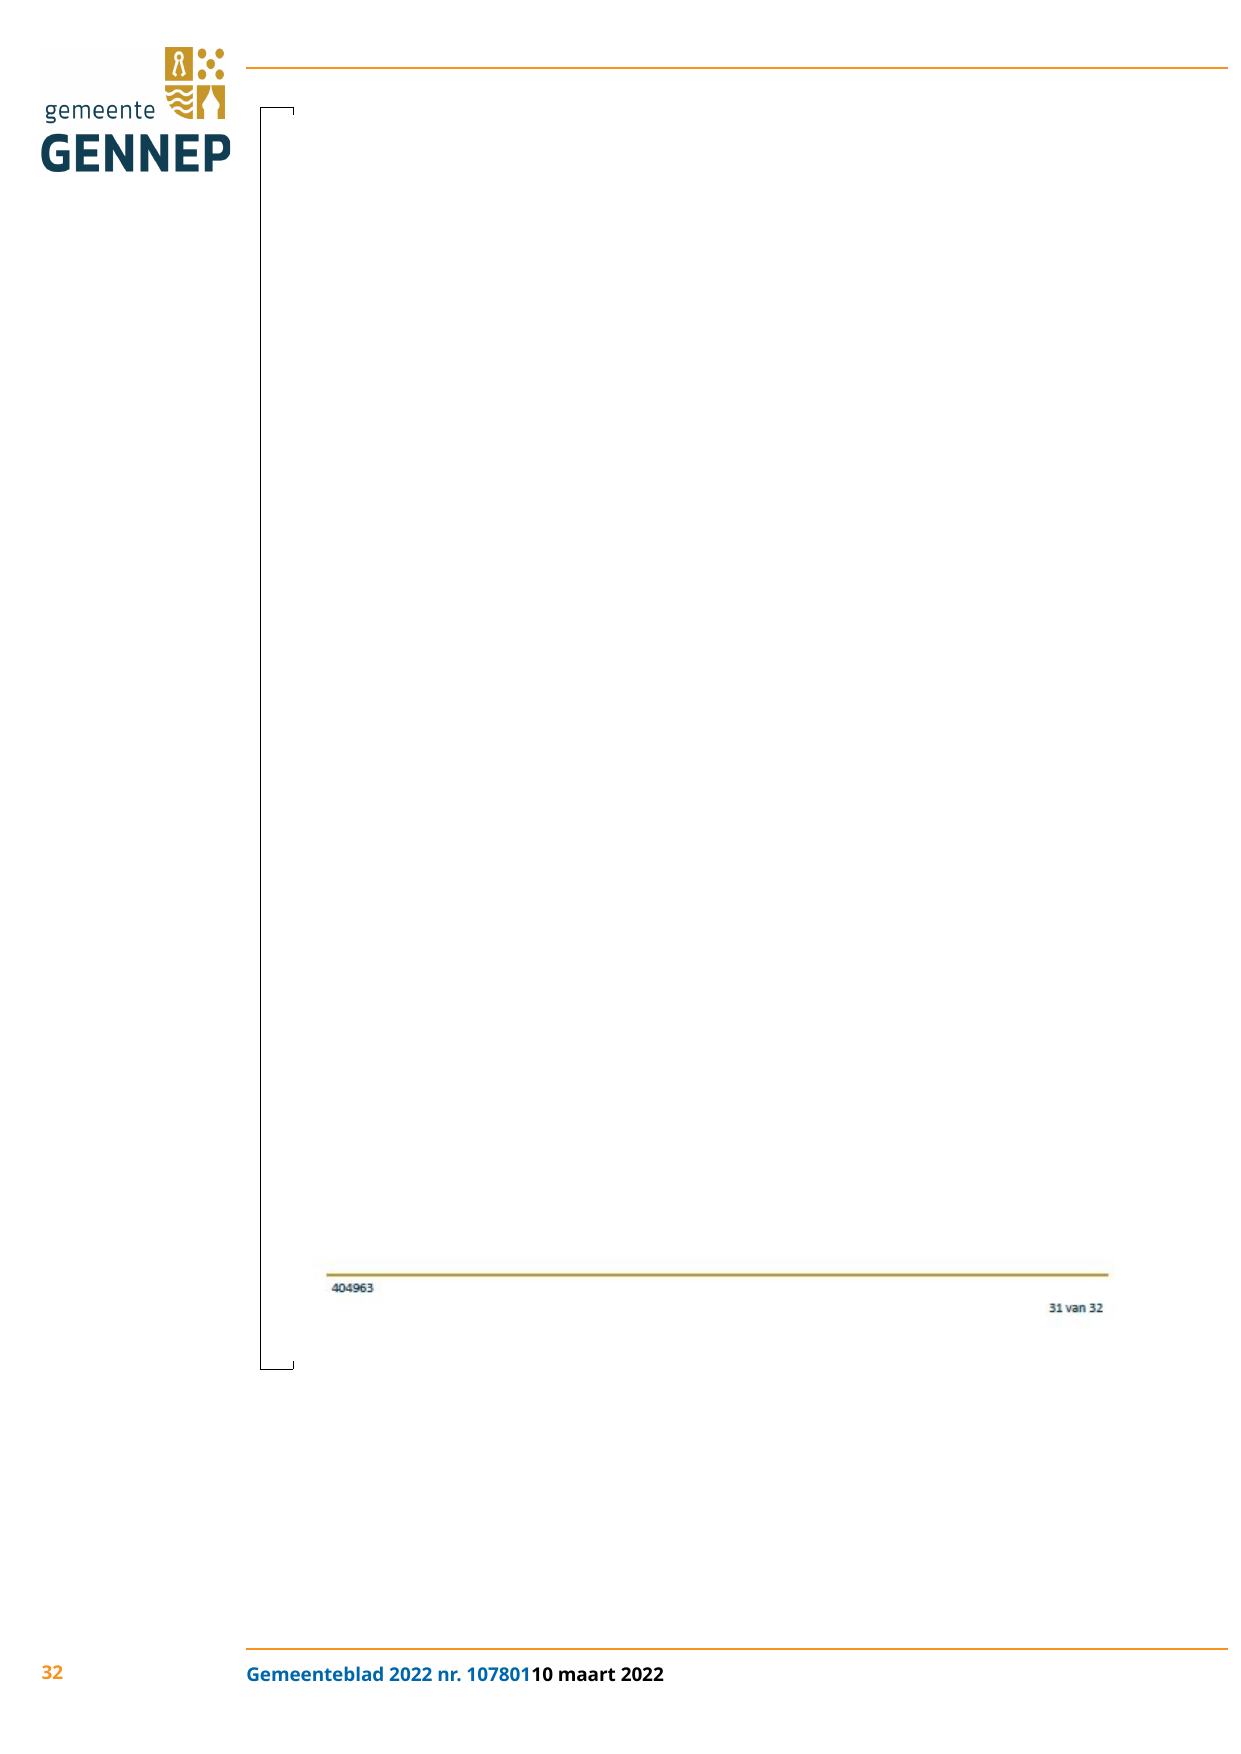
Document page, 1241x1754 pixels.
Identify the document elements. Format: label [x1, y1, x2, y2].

picture [41, 47, 231, 172]
picture [268, 115, 1173, 1361]
